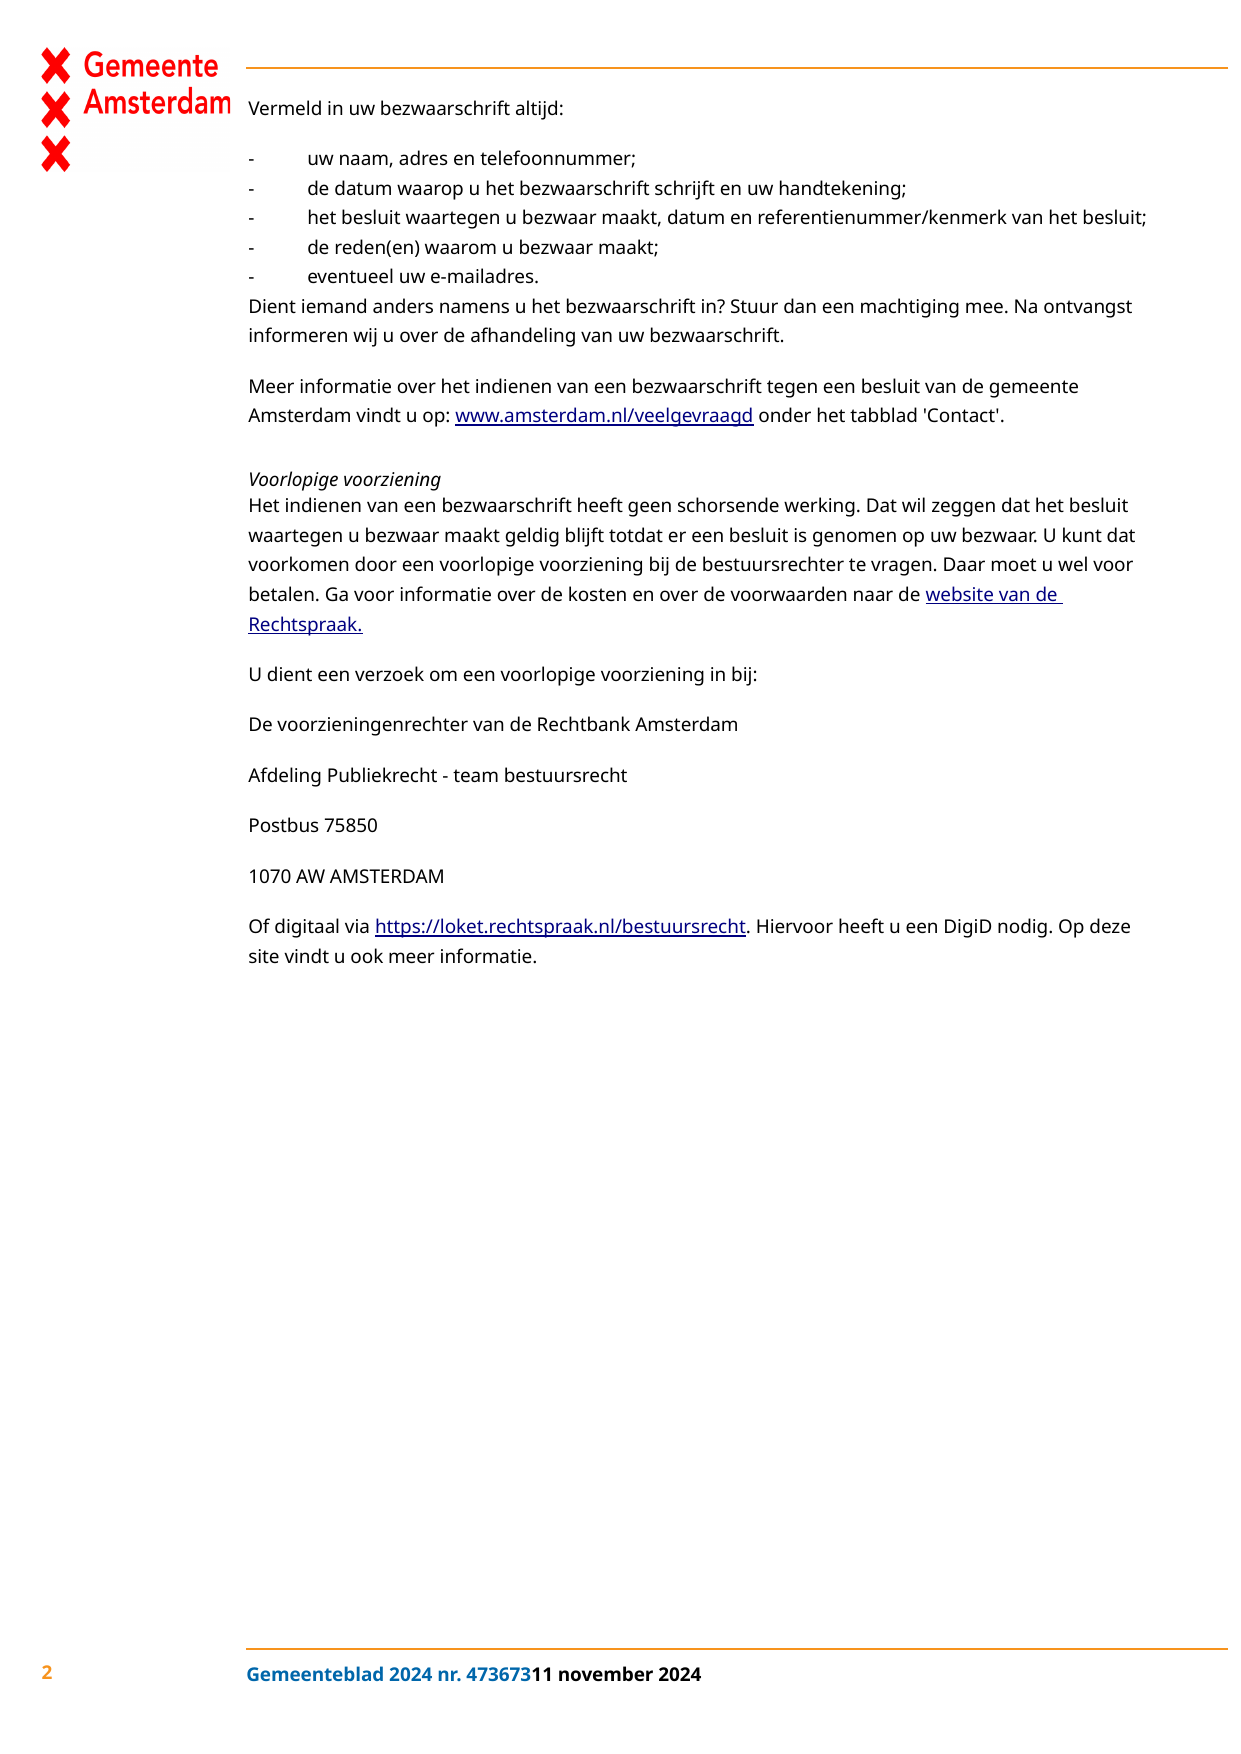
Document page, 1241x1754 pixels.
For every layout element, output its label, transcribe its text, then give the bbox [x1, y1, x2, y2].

text Meer informatie over het indienen van een bezwaarschrift tegen een besluit van de gemeente Amsterdam vindt u op: www.amsterdam.nl/veelgevraagd onder het tabblad 'Contact'. [248, 373, 1152, 428]
list de reden(en) waarom u bezwaar maakt; [248, 234, 1152, 260]
text Afdeling Publiekrecht - team bestuursrecht [248, 762, 1152, 788]
text Vermeld in uw bezwaarschrift altijd: [248, 95, 1152, 121]
list uw naam, adres en telefoonnummer; [248, 145, 1152, 171]
list eventueel uw e-mailadres. [248, 263, 1152, 289]
list de datum waarop u het bezwaarschrift schrijft en uw handtekening; [248, 175, 1152, 201]
text De voorzieningenrechter van de Rechtbank Amsterdam [248, 712, 1152, 737]
text Postbus 75850 [248, 812, 1152, 838]
list het besluit waartegen u bezwaar maakt, datum en referentienummer/kenmerk van het besluit; [248, 204, 1152, 230]
text Voorlopige voorziening [248, 467, 1152, 492]
text Het indienen van een bezwaarschrift heeft geen schorsende werking. Dat wil zeggen dat het besluit waartegen u bezwaar maakt geldig blijft totdat er een besluit is genomen op uw bezwaar. U kunt dat voorkomen door een voorlopige voorziening bij de bestuursrechter te vragen. Daar moet u wel voor betalen. Ga voor informatie over de kosten en over de voorwaarden naar de website van de Rechtspraak. [248, 492, 1152, 636]
text 1070 AW AMSTERDAM [248, 863, 1152, 888]
text Of digitaal via https://loket.rechtspraak.nl/bestuursrecht. Hiervoor heeft u een DigiD nodig. Op deze site vindt u ook meer informatie. [248, 913, 1152, 968]
text Dient iemand anders namens u het bezwaarschrift in? Stuur dan een machtiging mee. Na ontvangst informeren wij u over de afhandeling van uw bezwaarschrift. [248, 293, 1152, 348]
text U dient een verzoek om een voorlopige voorziening in bij: [248, 661, 1152, 687]
picture [41, 47, 231, 172]
